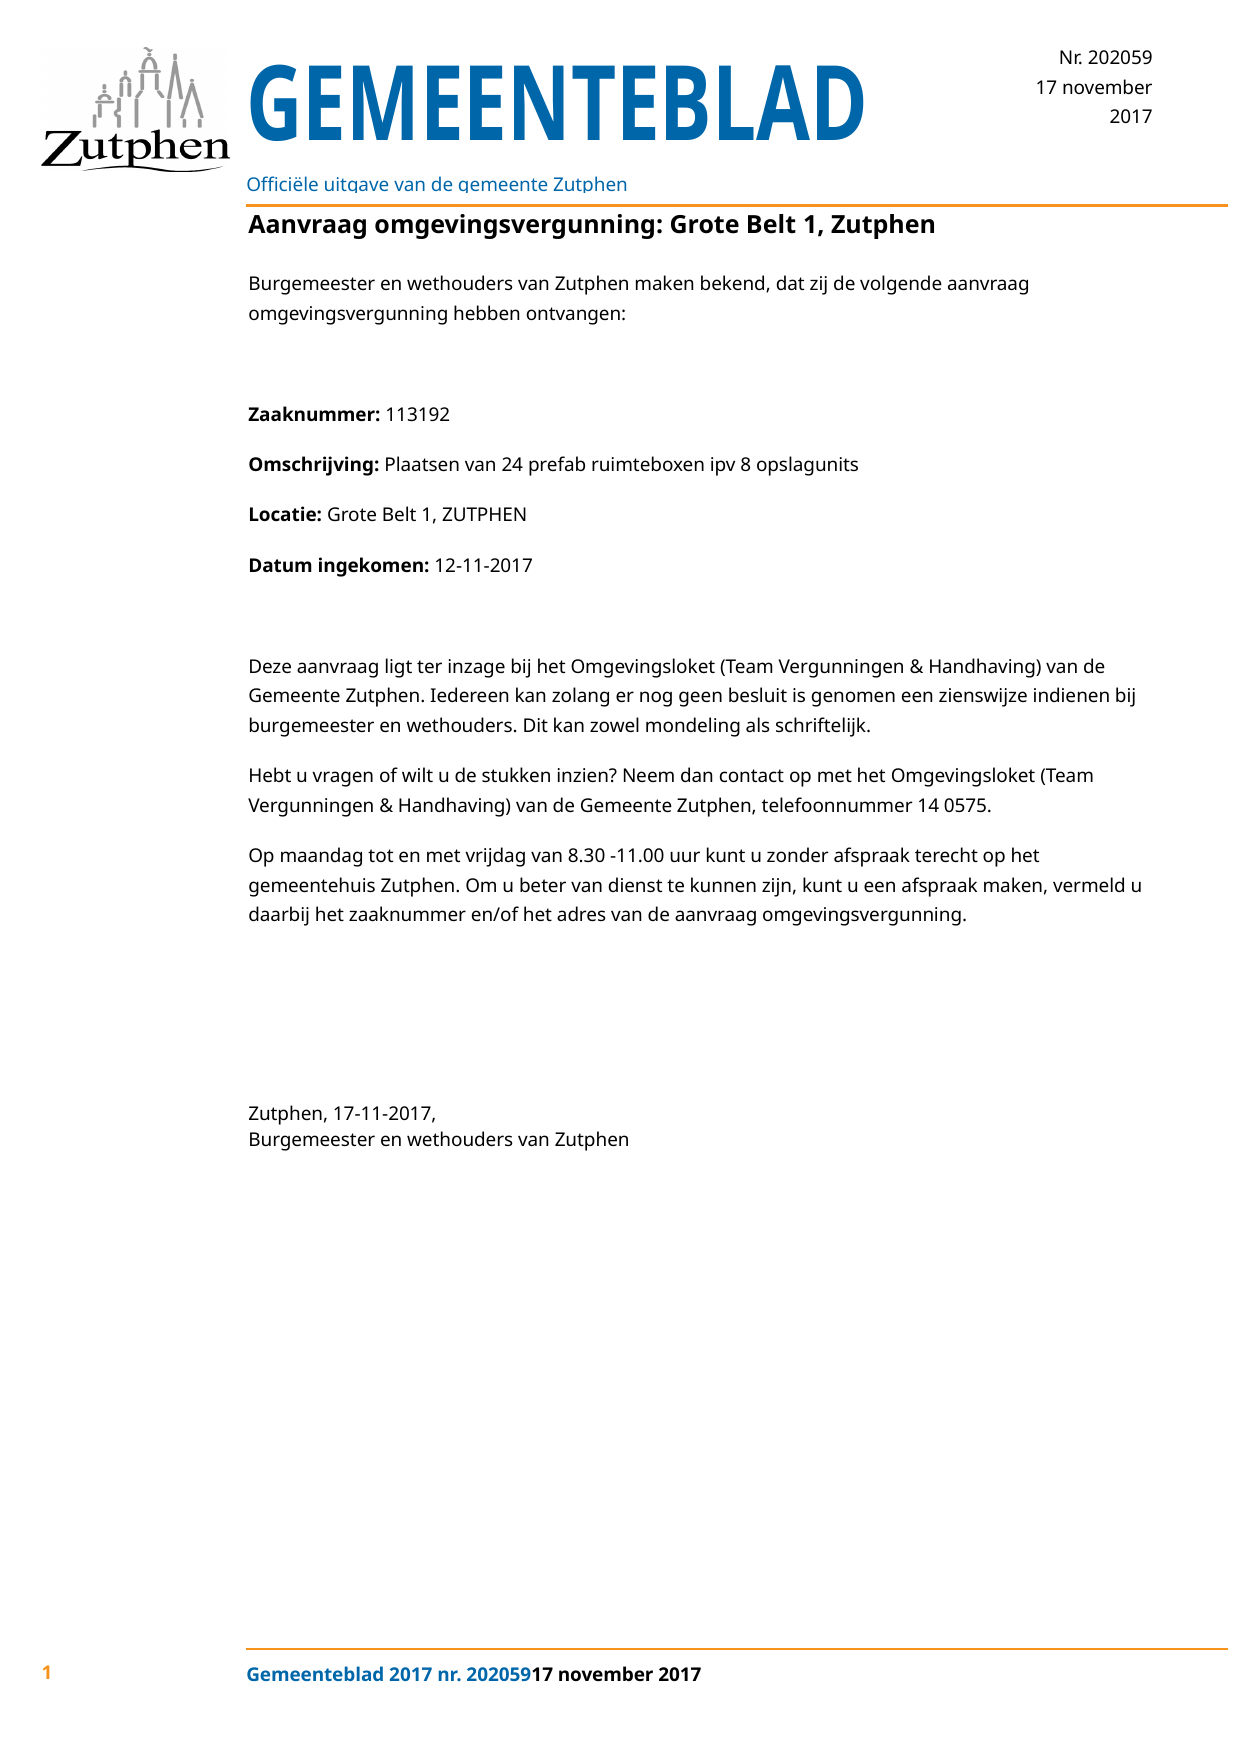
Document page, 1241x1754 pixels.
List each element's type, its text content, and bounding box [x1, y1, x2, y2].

text Aanvraag omgevingsvergunning: Grote Belt 1, Zutphen [248, 207, 1152, 241]
text Burgemeester en wethouders van Zutphen [248, 1126, 1152, 1152]
text Zutphen, 17-11-2017, [248, 1101, 1152, 1126]
text Burgemeester en wethouders van Zutphen maken bekend, dat zij de volgende aanvraag omgevingsvergunning hebben ontvangen: [248, 270, 1152, 326]
text Op maandag tot en met vrijdag van 8.30 -11.00 uur kunt u zonder afspraak terecht op het gemeentehuis Zutphen. Om u beter van dienst te kunnen zijn, kunt u een afspraak maken, vermeld u daarbij het zaaknummer en/of het adres van de aanvraag omgevingsvergunning. [248, 842, 1152, 927]
picture [41, 47, 231, 172]
text Deze aanvraag ligt ter inzage bij het Omgevingsloket (Team Vergunningen & Handhaving) van de Gemeente Zutphen. Iedereen kan zolang er nog geen besluit is genomen een zienswijze indienen bij burgemeester en wethouders. Dit kan zowel mondeling als schriftelijk. [248, 653, 1152, 738]
text Datum ingekomen: 12-11-2017 [248, 552, 1152, 578]
text Omschrijving: Plaatsen van 24 prefab ruimteboxen ipv 8 opslagunits [248, 451, 1152, 477]
text Zaaknummer: 113192 [248, 401, 1152, 426]
text Hebt u vragen of wilt u de stukken inzien? Neem dan contact op met het Omgevingsloket (Team Vergunningen & Handhaving) van de Gemeente Zutphen, telefoonnummer 14 0575. [248, 762, 1152, 818]
text Locatie: Grote Belt 1, ZUTPHEN [248, 502, 1152, 527]
